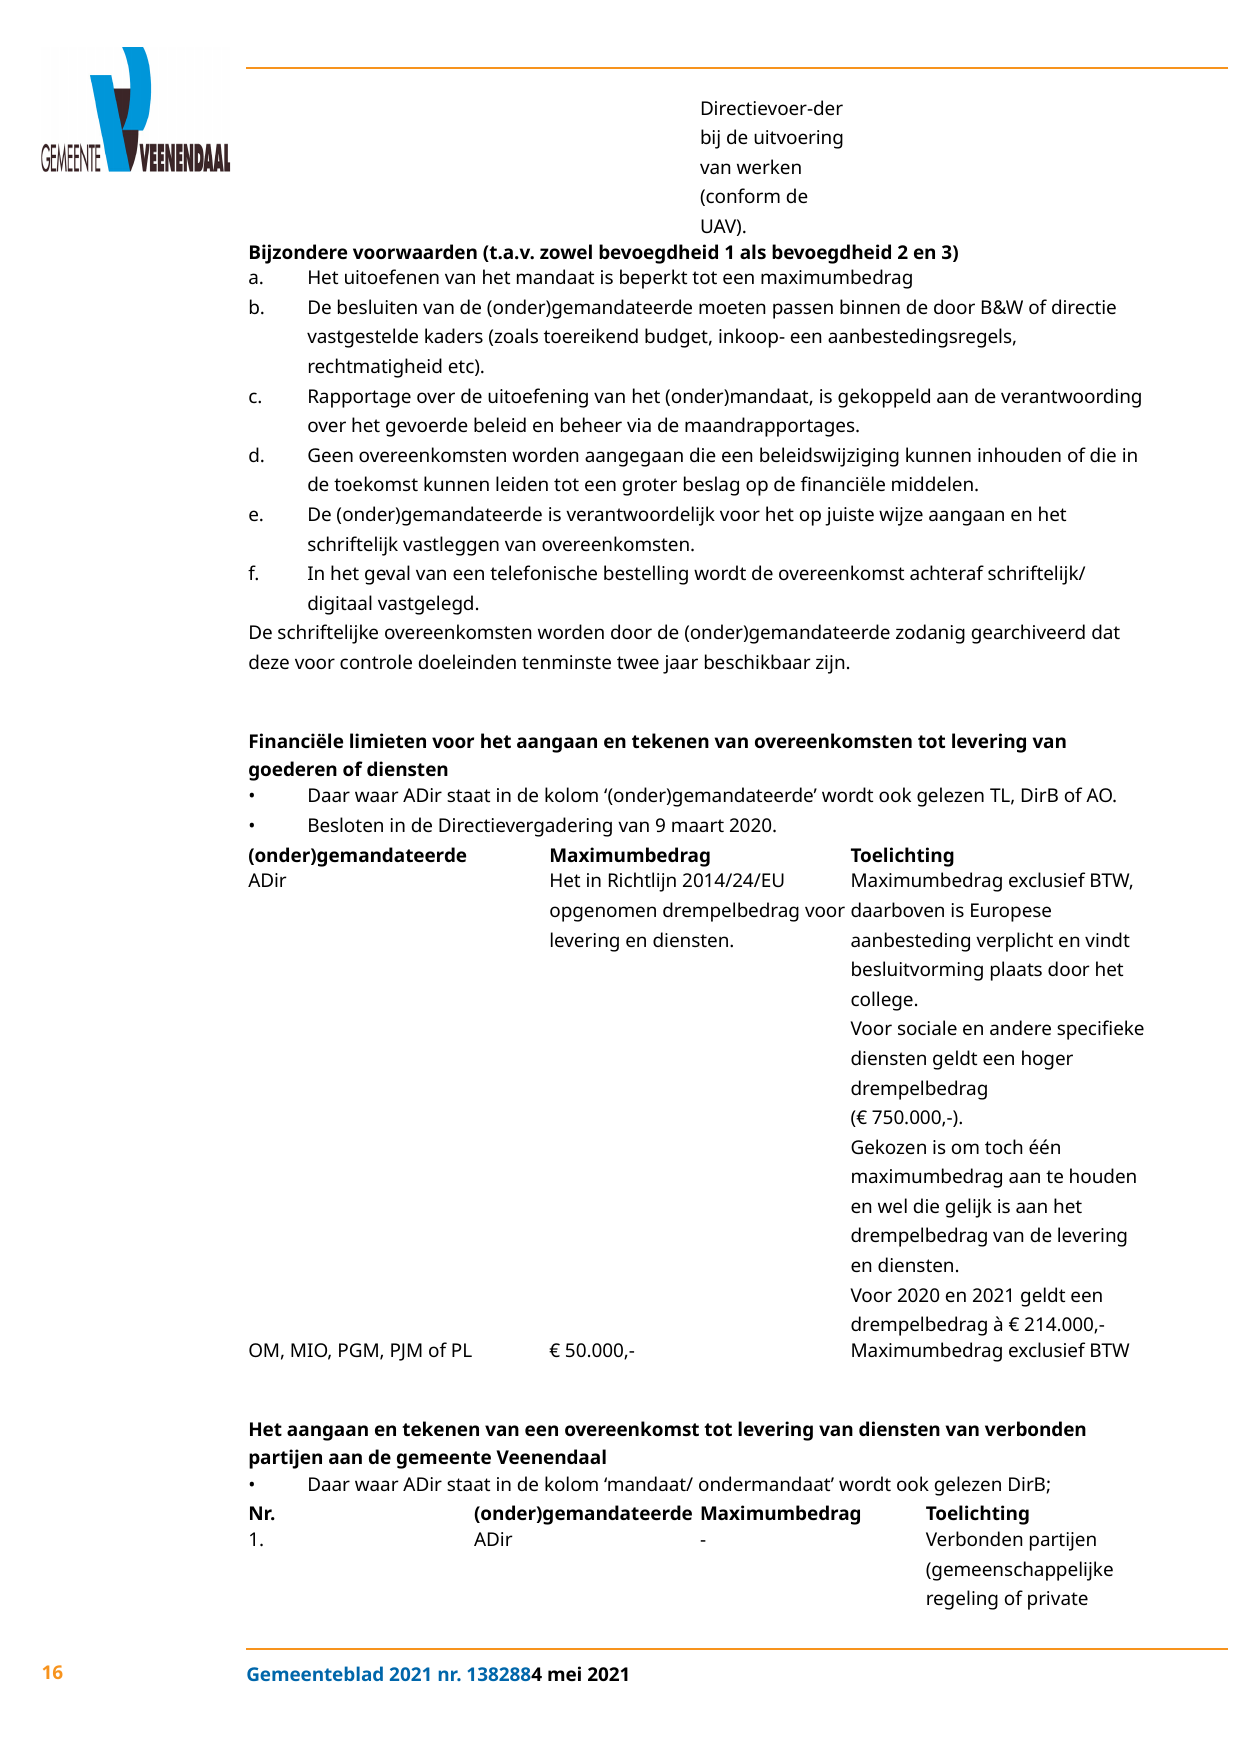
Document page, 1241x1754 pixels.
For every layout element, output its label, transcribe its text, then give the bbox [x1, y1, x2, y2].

table_cell Maximumbedrag exclusief BTW [850, 1337, 1152, 1363]
list Besloten in de Directievergadering van 9 maart 2020. [248, 812, 1152, 838]
table_cell - [700, 1526, 926, 1611]
table_cell Het uitoefenen van het mandaat is beperkt tot een maximumbedrag De besluiten van de (onder)gemandateerde moeten passen binnen de door B&W of directie vastgestelde kaders (zoals toereikend budget, inkoop- een aanbestedingsregels, rechtmatigheid etc). Rapportage over de uitoefening van het (onder)mandaat, is gekoppeld aan de verantwoording over het gevoerde beleid en beheer via de maandrapportages. Geen overeenkomsten worden aangegaan die een beleidswijziging kunnen inhouden of die in de toekomst kunnen leiden tot een groter beslag op de financiële middelen. De (onder)gemandateerde is verantwoordelijk voor het op juiste wijze aangaan en het schriftelijk vastleggen van overeenkomsten. In het geval van een telefonische bestelling wordt de overeenkomst achteraf schriftelijk/ digitaal vastgelegd. De schriftelijke overeenkomsten worden door de (onder)gemandateerde zodanig gearchiveerd dat deze voor controle doeleinden tenminste twee jaar beschikbaar zijn. [248, 265, 1152, 675]
table_cell ADir [248, 868, 549, 1337]
table_header (onder)gemandateerde [248, 842, 549, 868]
table_header Maximumbedrag [700, 1500, 926, 1526]
table_header Toelichting [926, 1500, 1152, 1526]
table_cell Bijzondere voorwaarden (t.a.v. zowel bevoegdheid 1 als bevoegdheid 2 en 3) [248, 239, 1152, 264]
text Financiële limieten voor het aangaan en tekenen van overeenkomsten tot levering van goederen of diensten [248, 728, 1152, 783]
list Daar waar ADir staat in de kolom ‘(onder)gemandateerde’ wordt ook gelezen TL, DirB of AO. [248, 783, 1152, 808]
table_cell [248, 95, 398, 239]
table_cell Directievoer-der bij de uitvoering van werken (conform de UAV). [700, 95, 850, 239]
text Het aangaan en tekenen van een overeenkomst tot levering van diensten van verbonden partijen aan de gemeente Veenendaal [248, 1417, 1152, 1471]
table_cell Maximumbedrag exclusief BTW, daarboven is Europese aanbesteding verplicht en vindt besluitvorming plaats door het college. Voor sociale en andere specifieke diensten geldt een hoger drempelbedrag (€ 750.000,-). Gekozen is om toch één maximumbedrag aan te houden en wel die gelijk is aan het drempelbedrag van de levering en diensten. Voor 2020 en 2021 geldt een drempelbedrag à € 214.000,- [850, 868, 1152, 1337]
table_cell ADir [474, 1526, 700, 1611]
table_header Toelichting [850, 842, 1152, 868]
table_header (onder)gemandateerde [474, 1500, 700, 1526]
list Daar waar ADir staat in de kolom ‘mandaat/ ondermandaat’ wordt ook gelezen DirB; [248, 1471, 1152, 1496]
table_header Maximumbedrag [549, 842, 850, 868]
table_cell [549, 95, 700, 239]
picture [123, 47, 231, 172]
table_cell Het in Richtlijn 2014/24/EU opgenomen drempelbedrag voor levering en diensten. [549, 868, 850, 1337]
table_cell OM, MIO, PGM, PJM of PL [248, 1337, 549, 1363]
table_cell [248, 1526, 474, 1611]
table_cell Verbonden partijen (gemeenschappelijke regeling of private [926, 1526, 1152, 1611]
table_cell € 50.000,- [549, 1337, 850, 1363]
picture [41, 47, 130, 172]
table_cell [1001, 95, 1152, 239]
table_cell [399, 95, 549, 239]
table_cell [850, 95, 1001, 239]
table_header Nr. [248, 1500, 474, 1526]
